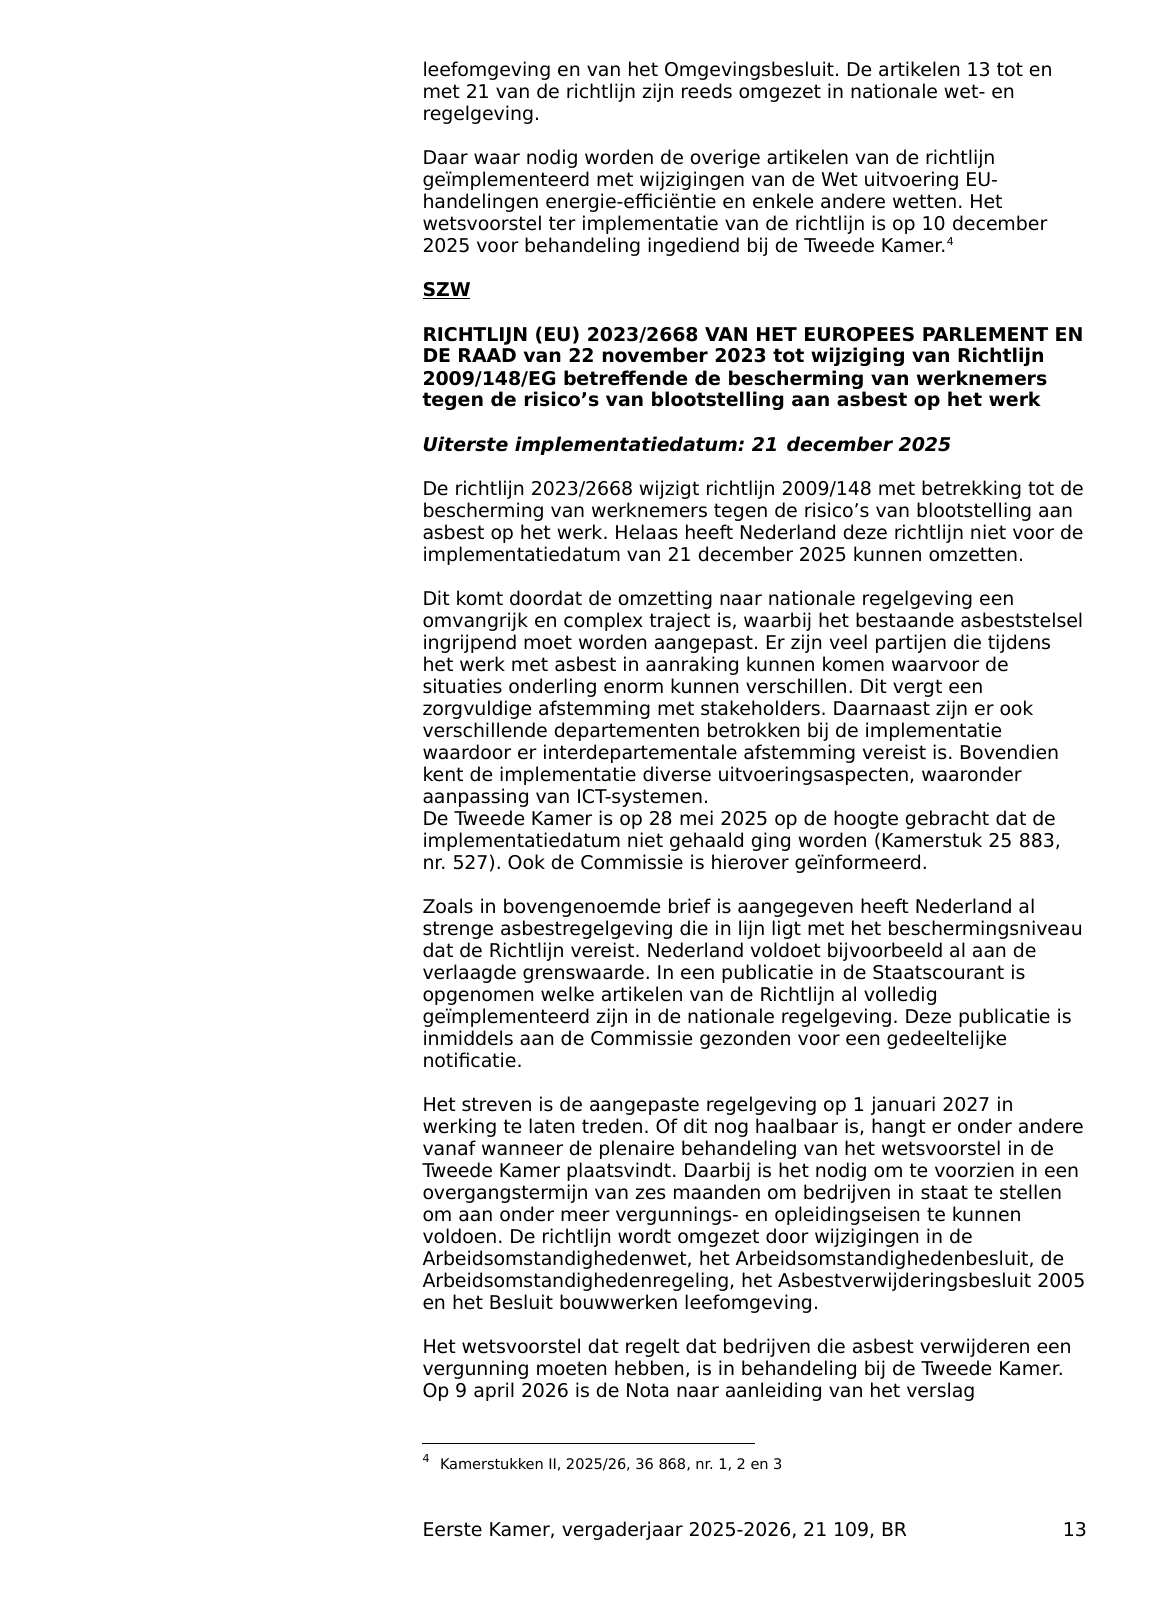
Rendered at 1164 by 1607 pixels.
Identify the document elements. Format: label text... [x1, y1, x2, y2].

text Het wetsvoorstel dat regelt dat bedrijven die asbest verwijderen een vergunning moeten hebben, is in behandeling bij de Tweede Kamer. Op 9 april 2026 is de Nota naar aanleiding van het verslag [422, 1336, 1087, 1402]
subtitle SZW [422, 279, 1087, 301]
text leefomgeving en van het Omgevingsbesluit. De artikelen 13 tot en met 21 van de richtlijn zijn reeds omgezet in nationale wet- en regelgeving. [422, 59, 1087, 125]
text Daar waar nodig worden de overige artikelen van de richtlijn geïmplementeerd met wijzigingen van de Wet uitvoering EU-handelingen energie-efficiëntie en enkele andere wetten. Het wetsvoorstel ter implementatie van de richtlijn is op 10 december 2025 voor behandeling ingediend bij de Tweede Kamer. [422, 147, 1087, 257]
text Dit komt doordat de omzetting naar nationale regelgeving een omvangrijk en complex traject is, waarbij het bestaande asbeststelsel ingrijpend moet worden aangepast. Er zijn veel partijen die tijdens het werk met asbest in aanraking kunnen komen waarvoor de situaties onderling enorm kunnen verschillen. Dit vergt een zorgvuldige afstemming met stakeholders. Daarnaast zijn er ook verschillende departementen betrokken bij de implementatie waardoor er interdepartementale afstemming vereist is. Bovendien kent de implementatie diverse uitvoeringsaspecten, waaronder aanpassing van ICT-systemen. [422, 588, 1087, 808]
text Kamerstukken II, 2025/26, 36 868, nr. 1, 2 en 3 [422, 1452, 1087, 1474]
subtitle Uiterste implementatiedatum: 21 december 2025 [422, 433, 1087, 456]
subtitle RICHTLIJN (EU) 2023/2668 VAN HET EUROPEES PARLEMENT EN DE RAAD van 22 november 2023 tot wijziging van Richtlijn 2009/148/EG betreffende de bescherming van werknemers tegen de risico’s van blootstelling aan asbest op het werk [422, 323, 1087, 411]
text Het streven is de aangepaste regelgeving op 1 januari 2027 in werking te laten treden. Of dit nog haalbaar is, hangt er onder andere vanaf wanneer de plenaire behandeling van het wetsvoorstel in de Tweede Kamer plaatsvindt. Daarbij is het nodig om te voorzien in een overgangstermijn van zes maanden om bedrijven in staat te stellen om aan onder meer vergunnings- en opleidingseisen te kunnen voldoen. De richtlijn wordt omgezet door wijzigingen in de Arbeidsomstandighedenwet, het Arbeidsomstandighedenbesluit, de Arbeidsomstandighedenregeling, het Asbestverwijderingsbesluit 2005 en het Besluit bouwwerken leefomgeving. [422, 1094, 1087, 1313]
text De Tweede Kamer is op 28 mei 2025 op de hoogte gebracht dat de implementatiedatum niet gehaald ging worden (Kamerstuk 25 883, nr. 527). Ook de Commissie is hierover geïnformeerd. [422, 808, 1087, 873]
text Zoals in bovengenoemde brief is aangegeven heeft Nederland al strenge asbestregelgeving die in lijn ligt met het beschermingsniveau dat de Richtlijn vereist. Nederland voldoet bijvoorbeeld al aan de verlaagde grenswaarde. In een publicatie in de Staatscourant is opgenomen welke artikelen van de Richtlijn al volledig geïmplementeerd zijn in de nationale regelgeving. Deze publicatie is inmiddels aan de Commissie gezonden voor een gedeeltelijke notificatie. [422, 896, 1087, 1072]
text De richtlijn 2023/2668 wijzigt richtlijn 2009/148 met betrekking tot de bescherming van werknemers tegen de risico’s van blootstelling aan asbest op het werk. Helaas heeft Nederland deze richtlijn niet voor de implementatiedatum van 21 december 2025 kunnen omzetten. [422, 478, 1087, 566]
